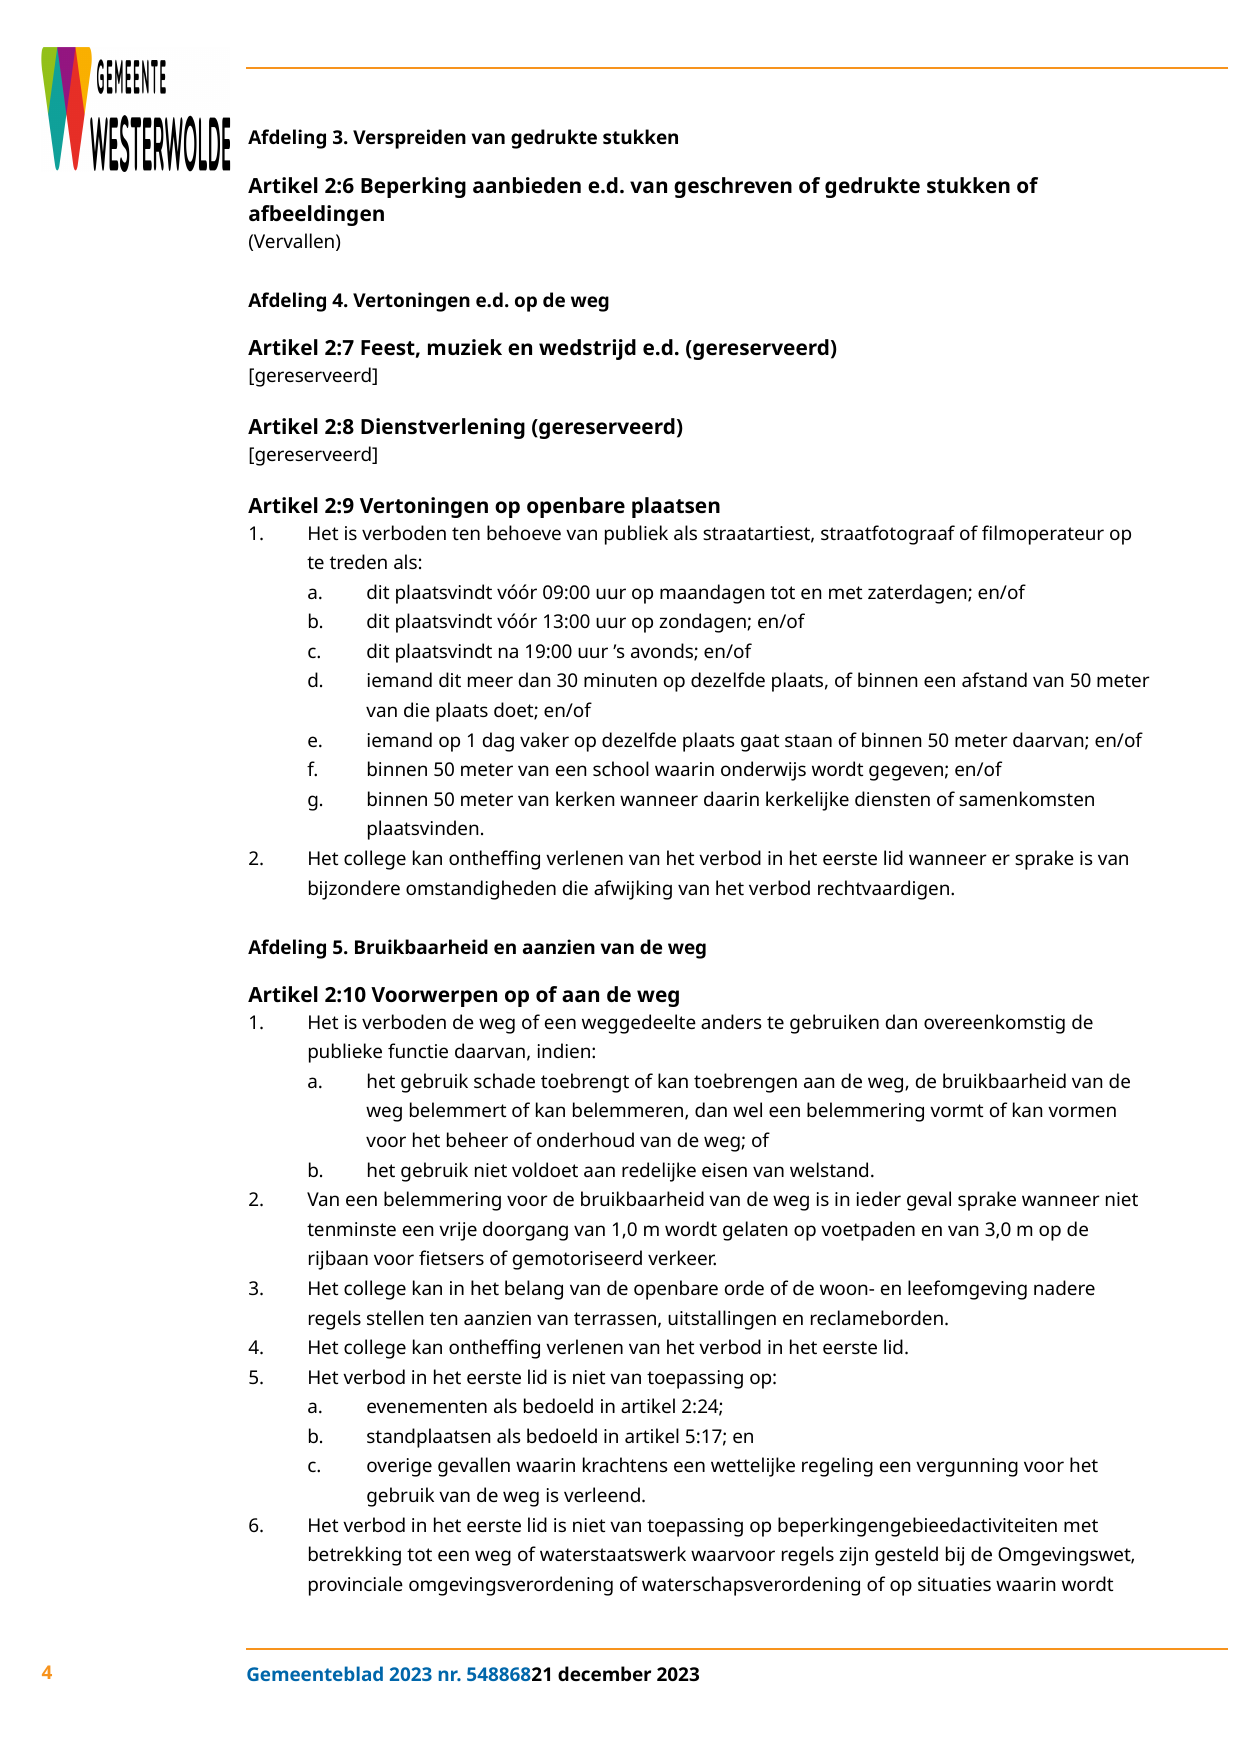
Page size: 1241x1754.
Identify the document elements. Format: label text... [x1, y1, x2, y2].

list Het college kan ontheffing verlenen van het verbod in het eerste lid. [248, 1334, 1152, 1360]
list standplaatsen als bedoeld in artikel 5:17; en [307, 1423, 1152, 1449]
text Afdeling 5. Bruikbaarheid en aanzien van de weg [248, 934, 1152, 959]
text [gereserveerd] [248, 362, 1152, 388]
picture [41, 47, 231, 172]
list dit plaatsvindt na 19:00 uur ’s avonds; en/of [307, 638, 1152, 664]
list Het is verboden ten behoeve van publiek als straatartiest, straatfotograaf of filmoperateur op te treden als: [248, 520, 1152, 575]
list evenementen als bedoeld in artikel 2:24; [307, 1393, 1152, 1419]
list Het college kan in het belang van de openbare orde of de woon- en leefomgeving nadere regels stellen ten aanzien van terrassen, uitstallingen en reclameborden. [248, 1275, 1152, 1330]
list Het verbod in het eerste lid is niet van toepassing op: [248, 1364, 1152, 1389]
text Artikel 2:10 Voorwerpen op of aan de weg [248, 980, 1152, 1009]
list binnen 50 meter van een school waarin onderwijs wordt gegeven; en/of [307, 756, 1152, 782]
list dit plaatsvindt vóór 13:00 uur op zondagen; en/of [307, 608, 1152, 634]
list het gebruik schade toebrengt of kan toebrengen aan de weg, de bruikbaarheid van de weg belemmert of kan belemmeren, dan wel een belemmering vormt of kan vormen voor het beheer of onderhoud van de weg; of [307, 1068, 1152, 1153]
list binnen 50 meter van kerken wanneer daarin kerkelijke diensten of samenkomsten plaatsvinden. [307, 786, 1152, 841]
list iemand op 1 dag vaker op dezelfde plaats gaat staan of binnen 50 meter daarvan; en/of [307, 727, 1152, 752]
list Het is verboden de weg of een weggedeelte anders te gebruiken dan overeenkomstig de publieke functie daarvan, indien: [248, 1009, 1152, 1064]
list Van een belemmering voor de bruikbaarheid van de weg is in ieder geval sprake wanneer niet tenminste een vrije doorgang van 1,0 m wordt gelaten op voetpaden en van 3,0 m op de rijbaan voor fietsers of gemotoriseerd verkeer. [248, 1186, 1152, 1271]
list Het verbod in het eerste lid is niet van toepassing op beperkingengebieedactiviteiten met betrekking tot een weg of waterstaatswerk waarvoor regels zijn gesteld bij de Omgevingswet, provinciale omgevingsverordening of waterschapsverordening of op situaties waarin wordt [248, 1512, 1152, 1597]
list iemand dit meer dan 30 minuten op dezelfde plaats, of binnen een afstand van 50 meter van die plaats doet; en/of [307, 668, 1152, 723]
text Afdeling 4. Vertoningen e.d. op de weg [248, 287, 1152, 313]
text Artikel 2:9 Vertoningen op openbare plaatsen [248, 491, 1152, 520]
list overige gevallen waarin krachtens een wettelijke regeling een vergunning voor het gebruik van de weg is verleend. [307, 1453, 1152, 1508]
text Artikel 2:7 Feest, muziek en wedstrijd e.d. (gereserveerd) [248, 333, 1152, 362]
text (Vervallen) [248, 228, 1152, 253]
text Artikel 2:6 Beperking aanbieden e.d. van geschreven of gedrukte stukken of afbeeldingen [248, 171, 1152, 228]
text Artikel 2:8 Dienstverlening (gereserveerd) [248, 412, 1152, 441]
text Afdeling 3. Verspreiden van gedrukte stukken [248, 124, 1152, 150]
list dit plaatsvindt vóór 09:00 uur op maandagen tot en met zaterdagen; en/of [307, 579, 1152, 604]
list het gebruik niet voldoet aan redelijke eisen van welstand. [307, 1157, 1152, 1182]
list Het college kan ontheffing verlenen van het verbod in het eerste lid wanneer er sprake is van bijzondere omstandigheden die afwijking van het verbod rechtvaardigen. [248, 845, 1152, 900]
text [gereserveerd] [248, 441, 1152, 467]
